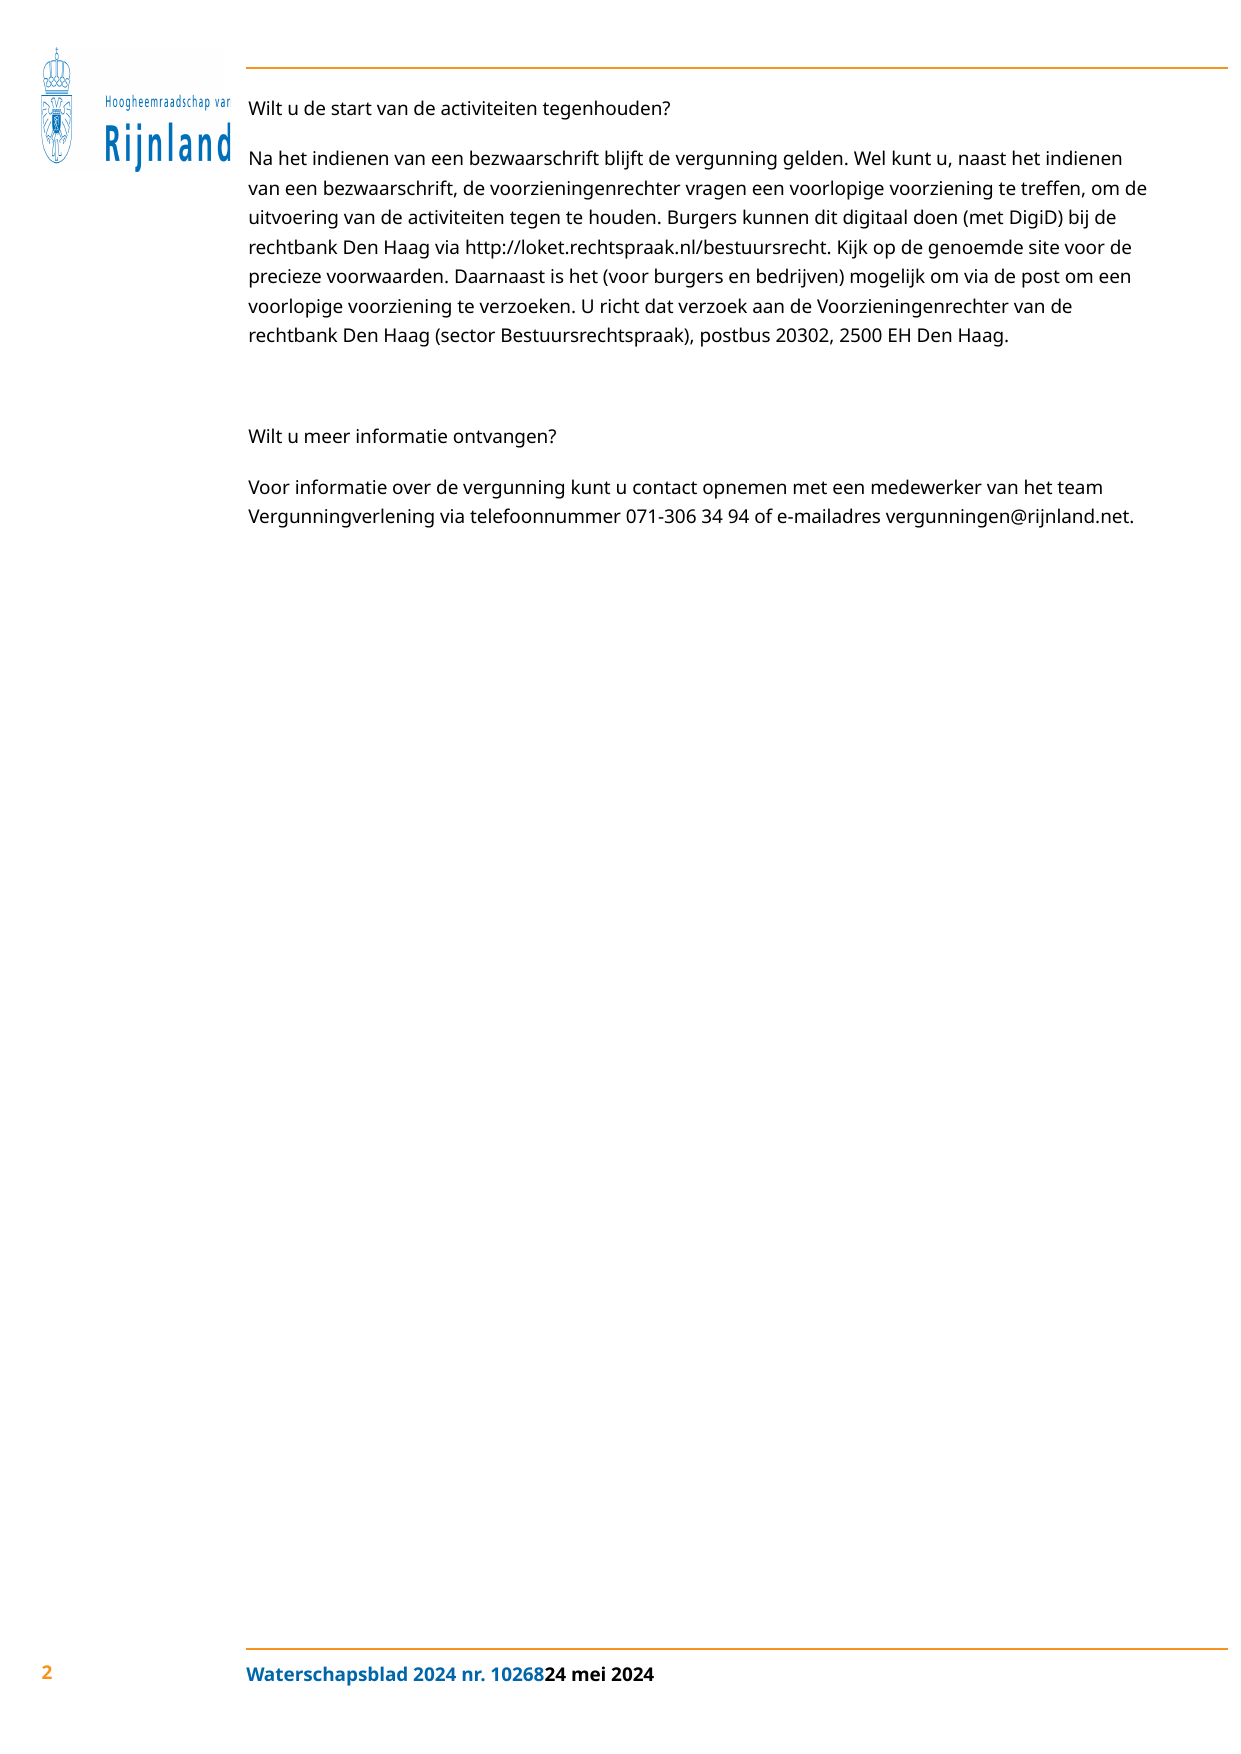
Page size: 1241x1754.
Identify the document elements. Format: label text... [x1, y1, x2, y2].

text Wilt u meer informatie ontvangen? [248, 423, 1152, 449]
text Wilt u de start van de activiteiten tegenhouden? [248, 95, 1152, 121]
picture [41, 47, 231, 172]
text Na het indienen van een bezwaarschrift blijft de vergunning gelden. Wel kunt u, naast het indienen van een bezwaarschrift, de voorzieningenrechter vragen een voorlopige voorziening te treffen, om de uitvoering van de activiteiten tegen te houden. Burgers kunnen dit digitaal doen (met DigiD) bij de rechtbank Den Haag via http://loket.rechtspraak.nl/bestuursrecht. Kijk op de genoemde site voor de precieze voorwaarden. Daarnaast is het (voor burgers en bedrijven) mogelijk om via de post om een voorlopige voorziening te verzoeken. U richt dat verzoek aan de Voorzieningenrechter van de rechtbank Den Haag (sector Bestuursrechtspraak), postbus 20302, 2500 EH Den Haag. [248, 145, 1152, 348]
text Voor informatie over de vergunning kunt u contact opnemen met een medewerker van het team Vergunningverlening via telefoonnummer 071-306 34 94 of e-mailadres vergunningen@rijnland.net. [248, 474, 1152, 529]
